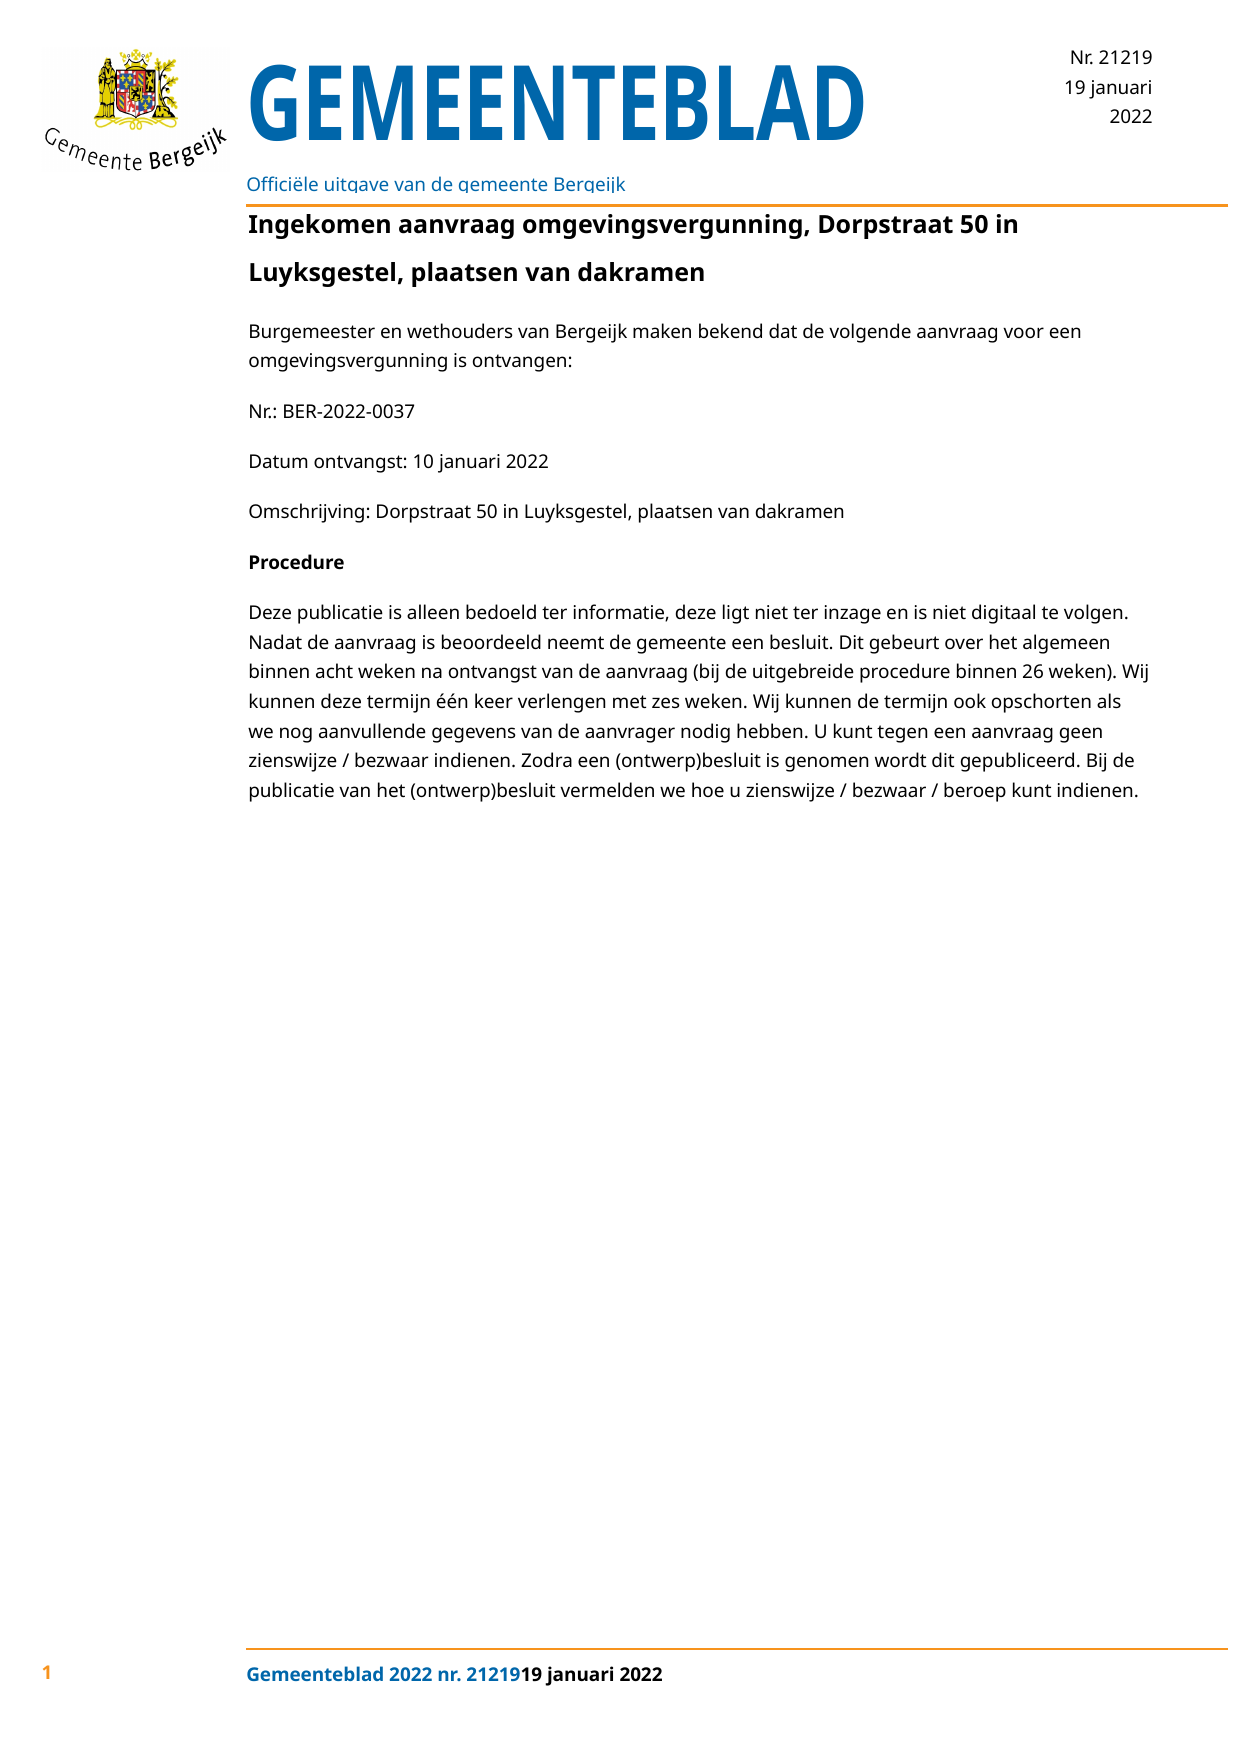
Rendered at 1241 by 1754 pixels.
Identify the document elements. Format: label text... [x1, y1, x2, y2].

text Nr.: BER-2022-0037 [248, 398, 1152, 424]
text Procedure [248, 549, 1152, 575]
text Datum ontvangst: 10 januari 2022 [248, 448, 1152, 474]
text Ingekomen aanvraag omgevingsvergunning, Dorpstraat 50 in Luyksgestel, plaatsen van dakramen [248, 207, 1152, 288]
picture [41, 47, 231, 172]
text Omschrijving: Dorpstraat 50 in Luyksgestel, plaatsen van dakramen [248, 499, 1152, 524]
text Deze publicatie is alleen bedoeld ter informatie, deze ligt niet ter inzage en is niet digitaal te volgen. Nadat de aanvraag is beoordeeld neemt de gemeente een besluit. Dit gebeurt over het algemeen binnen acht weken na ontvangst van de aanvraag (bij de uitgebreide procedure binnen 26 weken). Wij kunnen deze termijn één keer verlengen met zes weken. Wij kunnen de termijn ook opschorten als we nog aanvullende gegevens van de aanvrager nodig hebben. U kunt tegen een aanvraag geen zienswijze / bezwaar indienen. Zodra een (ontwerp)besluit is genomen wordt dit gepubliceerd. Bij de publicatie van het (ontwerp)besluit vermelden we hoe u zienswijze / bezwaar / beroep kunt indienen. [248, 599, 1152, 803]
text Burgemeester en wethouders van Bergeijk maken bekend dat de volgende aanvraag voor een omgevingsvergunning is ontvangen: [248, 318, 1152, 373]
